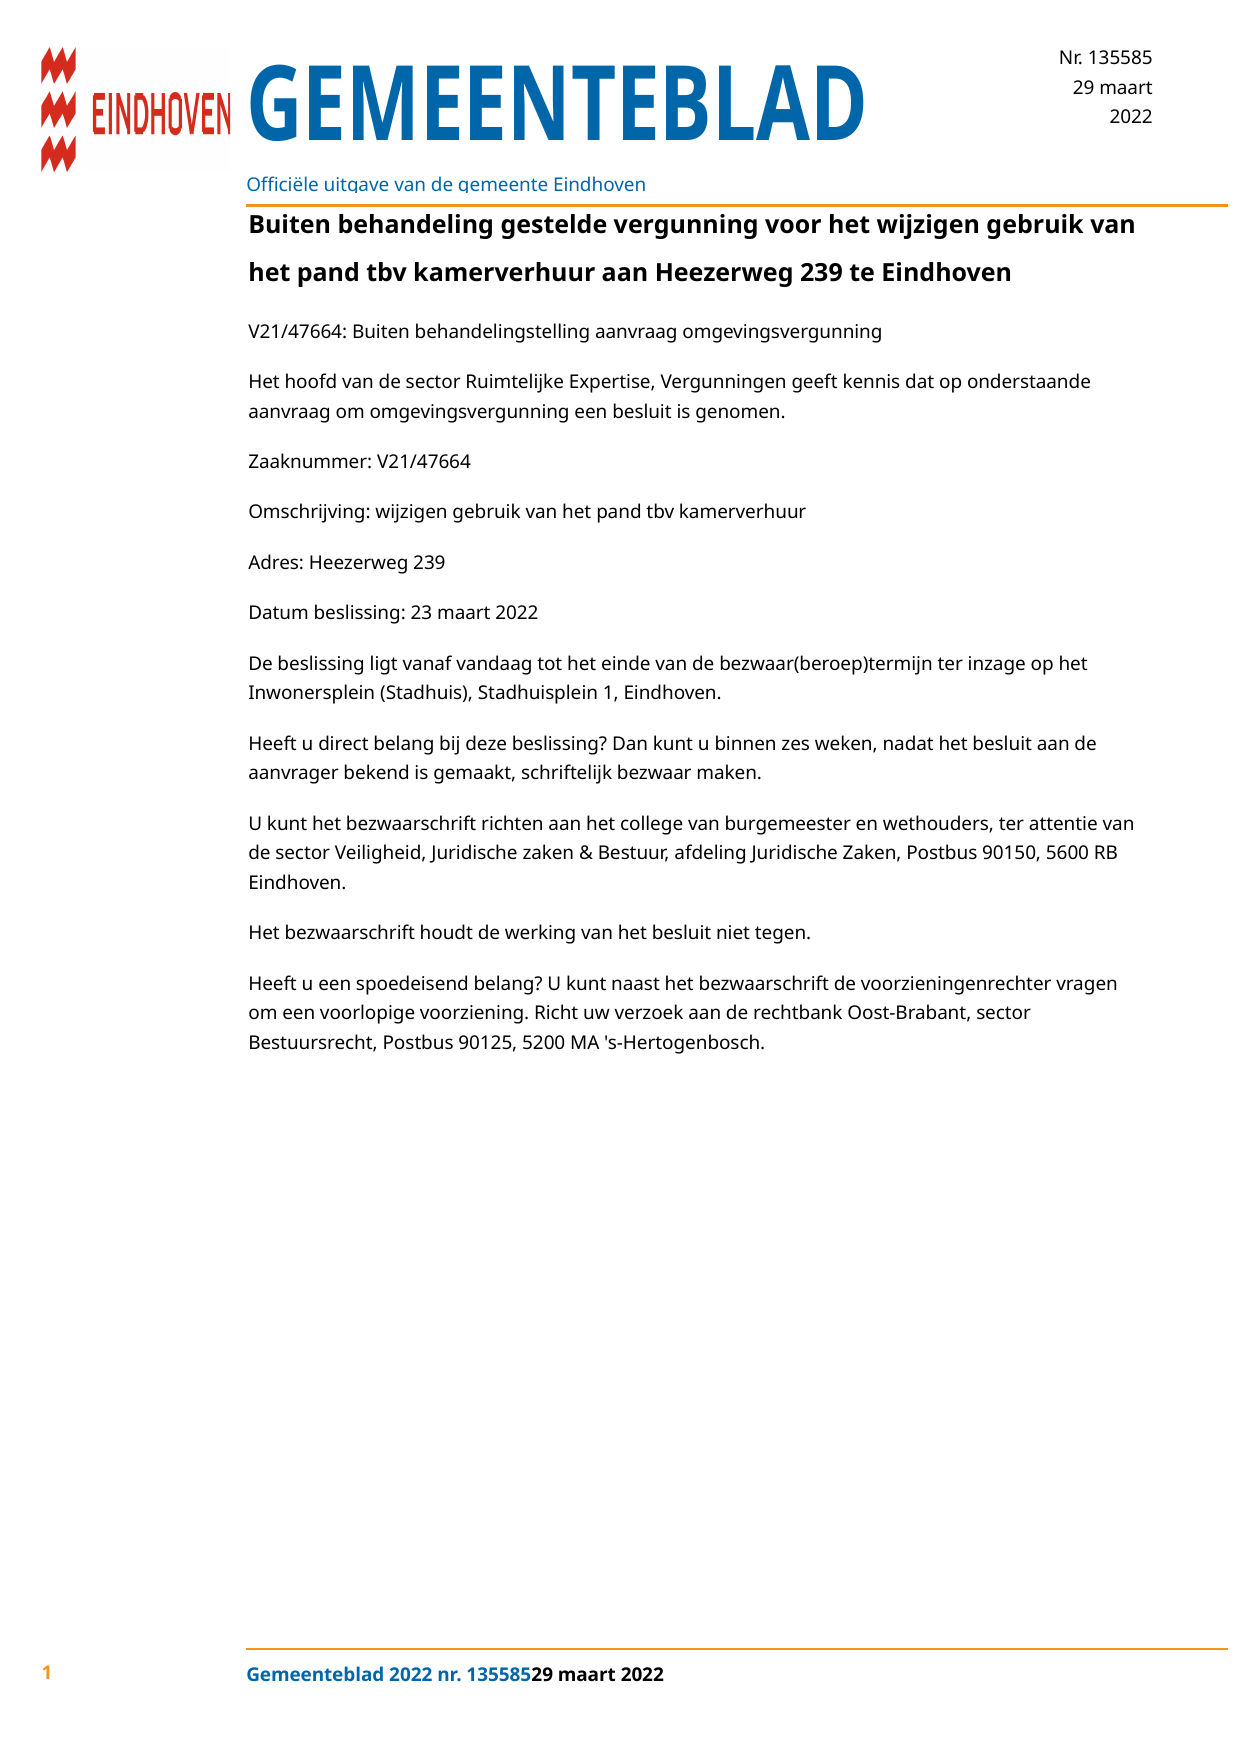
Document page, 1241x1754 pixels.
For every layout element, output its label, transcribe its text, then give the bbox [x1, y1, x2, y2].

text De beslissing ligt vanaf vandaag tot het einde van de bezwaar(beroep)termijn ter inzage op het Inwonersplein (Stadhuis), Stadhuisplein 1, Eindhoven. [248, 650, 1152, 705]
text Het bezwaarschrift houdt de werking van het besluit niet tegen. [248, 919, 1152, 945]
text Het hoofd van de sector Ruimtelijke Expertise, Vergunningen geeft kennis dat op onderstaande aanvraag om omgevingsvergunning een besluit is genomen. [248, 368, 1152, 424]
text Zaaknummer: V21/47664 [248, 448, 1152, 474]
text U kunt het bezwaarschrift richten aan het college van burgemeester en wethouders, ter attentie van de sector Veiligheid, Juridische zaken & Bestuur, afdeling Juridische Zaken, Postbus 90150, 5600 RB Eindhoven. [248, 810, 1152, 895]
text Adres: Heezerweg 239 [248, 549, 1152, 575]
text Heeft u direct belang bij deze beslissing? Dan kunt u binnen zes weken, nadat het besluit aan de aanvrager bekend is gemaakt, schriftelijk bezwaar maken. [248, 730, 1152, 785]
text V21/47664: Buiten behandelingstelling aanvraag omgevingsvergunning [248, 318, 1152, 344]
picture [41, 47, 231, 172]
text Datum beslissing: 23 maart 2022 [248, 599, 1152, 625]
text Heeft u een spoedeisend belang? U kunt naast het bezwaarschrift de voorzieningenrechter vragen om een voorlopige voorziening. Richt uw verzoek aan de rechtbank Oost-Brabant, sector Bestuursrecht, Postbus 90125, 5200 MA 's-Hertogenbosch. [248, 970, 1152, 1055]
text Buiten behandeling gestelde vergunning voor het wijzigen gebruik van het pand tbv kamerverhuur aan Heezerweg 239 te Eindhoven [248, 207, 1152, 288]
text Omschrijving: wijzigen gebruik van het pand tbv kamerverhuur [248, 499, 1152, 524]
